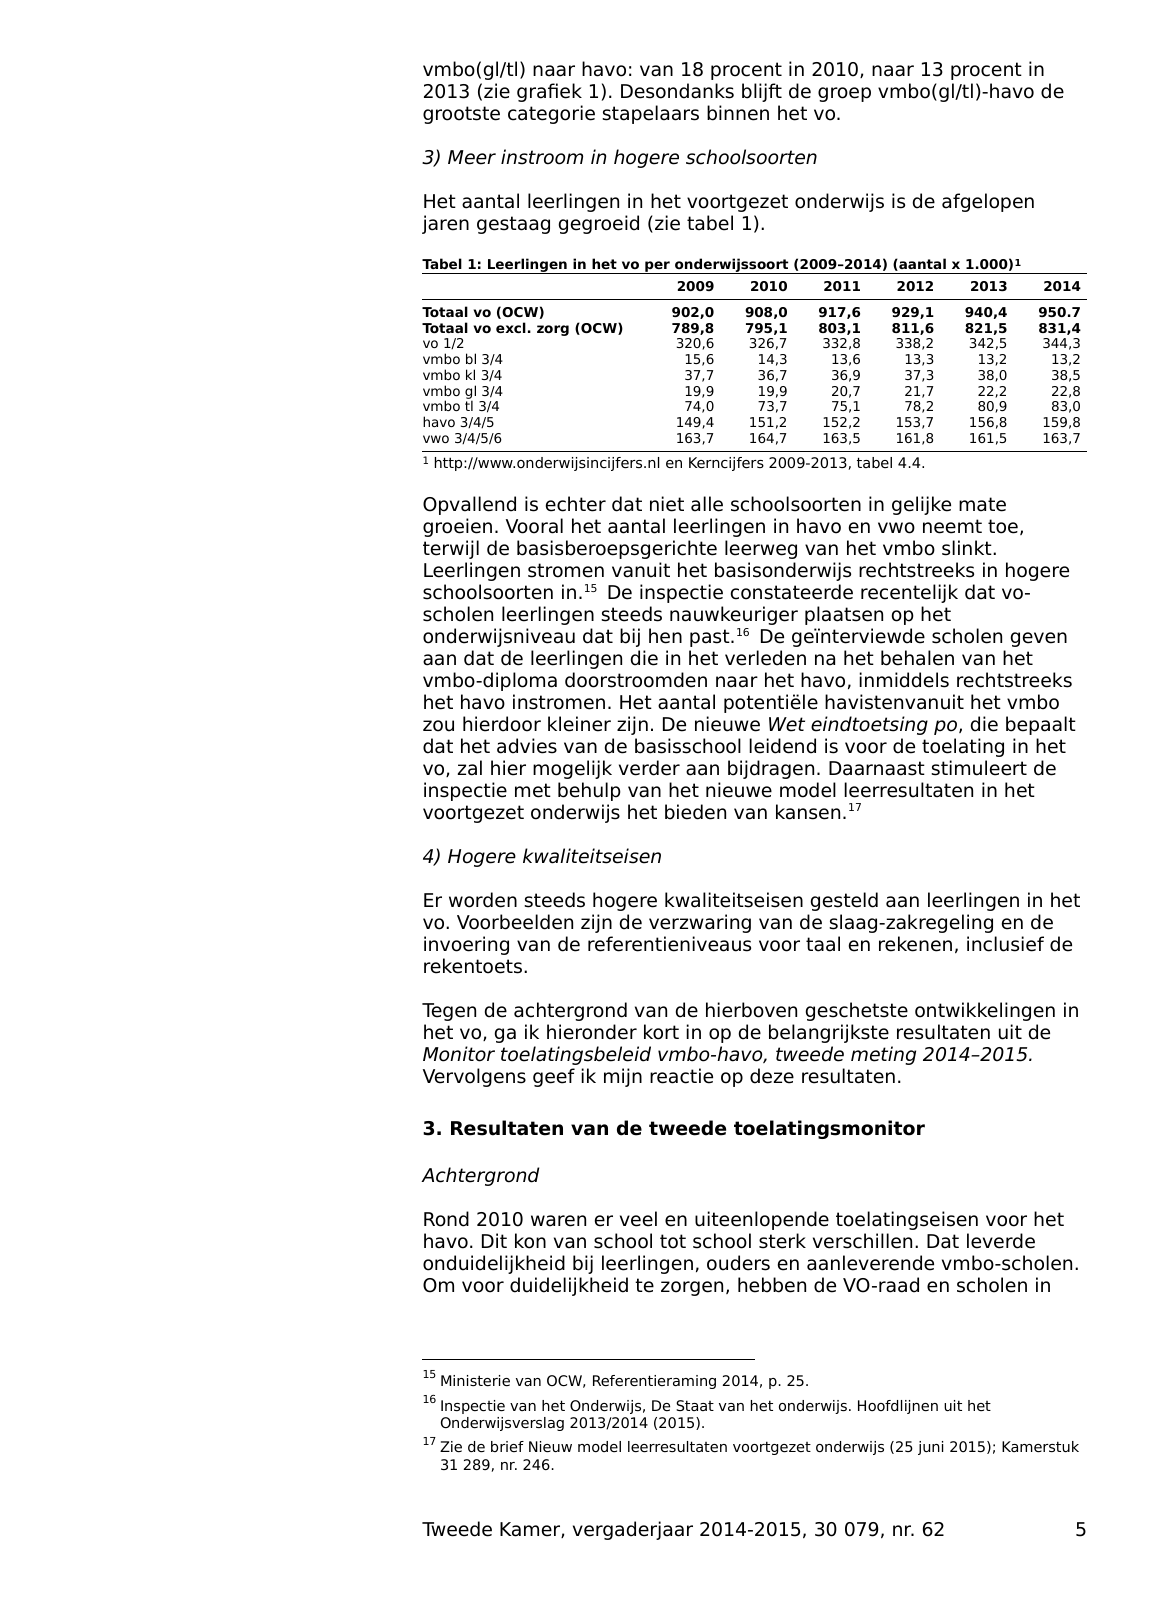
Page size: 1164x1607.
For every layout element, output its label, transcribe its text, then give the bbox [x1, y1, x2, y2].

table_cell 821,5 [940, 321, 1013, 336]
table_cell 19,9 [647, 384, 720, 399]
table_cell 332,8 [793, 336, 867, 352]
table_cell 15,6 [647, 352, 720, 368]
table_cell 152,2 [793, 415, 867, 431]
table_cell 803,1 [793, 321, 867, 336]
text vmbo(gl/tl) naar havo: van 18 procent in 2010, naar 13 procent in 2013 (zie grafiek 1). Desondanks blijft de groep vmbo(gl/tl)-havo de grootste categorie stapelaars binnen het vo. [422, 59, 1087, 125]
table_cell 78,2 [867, 399, 940, 415]
table_cell 13,2 [940, 352, 1013, 368]
table_cell 917,6 [793, 300, 867, 321]
table_cell 75,1 [793, 399, 867, 415]
table_cell 1 http://www.onderwijsincijfers.nl en Kerncijfers 2009-2013, tabel 4.4. [422, 452, 1087, 472]
table_cell 13,3 [867, 352, 940, 368]
table_cell 326,7 [720, 336, 793, 352]
table_cell 940,4 [940, 300, 1013, 321]
table_cell 37,7 [647, 368, 720, 383]
subtitle 4) Hogere kwaliteitseisen [422, 846, 1087, 868]
table_cell 163,7 [647, 431, 720, 451]
table_cell 929,1 [867, 300, 940, 321]
table_cell 950.7 [1013, 300, 1087, 321]
table_cell 149,4 [647, 415, 720, 431]
table_cell 795,1 [720, 321, 793, 336]
table_cell 344,3 [1013, 336, 1087, 352]
table_cell 74,0 [647, 399, 720, 415]
table_cell 80,9 [940, 399, 1013, 415]
table_cell 811,6 [867, 321, 940, 336]
table_cell 831,4 [1013, 321, 1087, 336]
table_cell 38,5 [1013, 368, 1087, 383]
text Inspectie van het Onderwijs, De Staat van het onderwijs. Hoofdlijnen uit het Onderwijsverslag 2013/2014 (2015). [422, 1393, 1087, 1432]
table_cell 153,7 [867, 415, 940, 431]
table_cell 36,9 [793, 368, 867, 383]
table_cell 2010 [720, 274, 793, 299]
subtitle 3. Resultaten van de tweede toelatingsmonitor [422, 1118, 1087, 1140]
table_cell 156,8 [940, 415, 1013, 431]
table_cell 21,7 [867, 384, 940, 399]
table_cell 37,3 [867, 368, 940, 383]
table_cell 151,2 [720, 415, 793, 431]
table_cell vwo 3/4/5/6 [422, 431, 647, 451]
text Ministerie van OCW, Referentieraming 2014, p. 25. [422, 1368, 1087, 1391]
table_cell [422, 274, 647, 299]
table_cell 163,5 [793, 431, 867, 451]
table_cell 320,6 [647, 336, 720, 352]
table_cell Totaal vo (OCW) [422, 300, 647, 321]
table_cell 20,7 [793, 384, 867, 399]
table_cell 2012 [867, 274, 940, 299]
table_cell 2009 [647, 274, 720, 299]
table_cell 13,6 [793, 352, 867, 368]
table_cell 789,8 [647, 321, 720, 336]
table_cell 22,8 [1013, 384, 1087, 399]
table_cell 2011 [793, 274, 867, 299]
table_cell 83,0 [1013, 399, 1087, 415]
table_cell Totaal vo excl. zorg (OCW) [422, 321, 647, 336]
table_cell 2013 [940, 274, 1013, 299]
table_cell 13,2 [1013, 352, 1087, 368]
table_cell 338,2 [867, 336, 940, 352]
table_cell vmbo tl 3/4 [422, 399, 647, 415]
table_cell 2014 [1013, 274, 1087, 299]
text Zie de brief Nieuw model leerresultaten voortgezet onderwijs (25 juni 2015); Kamerstuk 31 289, nr. 246. [422, 1435, 1087, 1474]
subtitle 3) Meer instroom in hogere schoolsoorten [422, 147, 1087, 169]
text Tegen de achtergrond van de hierboven geschetste ontwikkelingen in het vo, ga ik hieronder kort in op de belangrijkste resultaten uit de Monitor toelatingsbeleid vmbo-havo, tweede meting 2014–2015. Vervolgens geef ik mijn reactie op deze resultaten. [422, 1000, 1087, 1088]
text Het aantal leerlingen in het voortgezet onderwijs is de afgelopen jaren gestaag gegroeid (zie tabel 1). [422, 191, 1087, 235]
table_cell 161,8 [867, 431, 940, 451]
table_header Tabel 1: Leerlingen in het vo per onderwijssoort (2009–2014) (aantal x 1.000)1 [422, 257, 1087, 273]
table_cell 22,2 [940, 384, 1013, 399]
table_cell havo 3/4/5 [422, 415, 647, 431]
table_cell 73,7 [720, 399, 793, 415]
table_cell 36,7 [720, 368, 793, 383]
table_cell 14,3 [720, 352, 793, 368]
table_cell 902,0 [647, 300, 720, 321]
table_cell vmbo gl 3/4 [422, 384, 647, 399]
table_cell 908,0 [720, 300, 793, 321]
table_cell vmbo kl 3/4 [422, 368, 647, 383]
text Rond 2010 waren er veel en uiteenlopende toelatingseisen voor het havo. Dit kon van school tot school sterk verschillen. Dat leverde onduidelijkheid bij leerlingen, ouders en aanleverende vmbo-scholen. Om voor duidelijkheid te zorgen, hebben de VO-raad en scholen in [422, 1209, 1087, 1297]
table_cell 164,7 [720, 431, 793, 451]
table_cell 159,8 [1013, 415, 1087, 431]
table_cell 38,0 [940, 368, 1013, 383]
table_cell vo 1/2 [422, 336, 647, 352]
table_cell vmbo bl 3/4 [422, 352, 647, 368]
table_cell 163,7 [1013, 431, 1087, 451]
text Er worden steeds hogere kwaliteitseisen gesteld aan leerlingen in het vo. Voorbeelden zijn de verzwaring van de slaag-zakregeling en de invoering van de referentieniveaus voor taal en rekenen, inclusief de rekentoets. [422, 890, 1087, 978]
text Opvallend is echter dat niet alle schoolsoorten in gelijke mate groeien. Vooral het aantal leerlingen in havo en vwo neemt toe, terwijl de basisberoepsgerichte leerweg van het vmbo slinkt. Leerlingen stromen vanuit het basisonderwijs rechtstreeks in hogere schoolsoorten in. De inspectie constateerde recentelijk dat vo-scholen leerlingen steeds nauwkeuriger plaatsen op het onderwijsniveau dat bij hen past. De geïnterviewde scholen geven aan dat de leerlingen die in het verleden na het behalen van het vmbo-diploma doorstroomden naar het havo, inmiddels rechtstreeks het havo instromen. Het aantal potentiële havistenvanuit het vmbo zou hierdoor kleiner zijn. De nieuwe Wet eindtoetsing po, die bepaalt dat het advies van de basisschool leidend is voor de toelating in het vo, zal hier mogelijk verder aan bijdragen. Daarnaast stimuleert de inspectie met behulp van het nieuwe model leerresultaten in het voortgezet onderwijs het bieden van kansen. [422, 494, 1087, 824]
table_cell 342,5 [940, 336, 1013, 352]
table_cell 19,9 [720, 384, 793, 399]
table_cell 161,5 [940, 431, 1013, 451]
subtitle Achtergrond [422, 1165, 1087, 1187]
